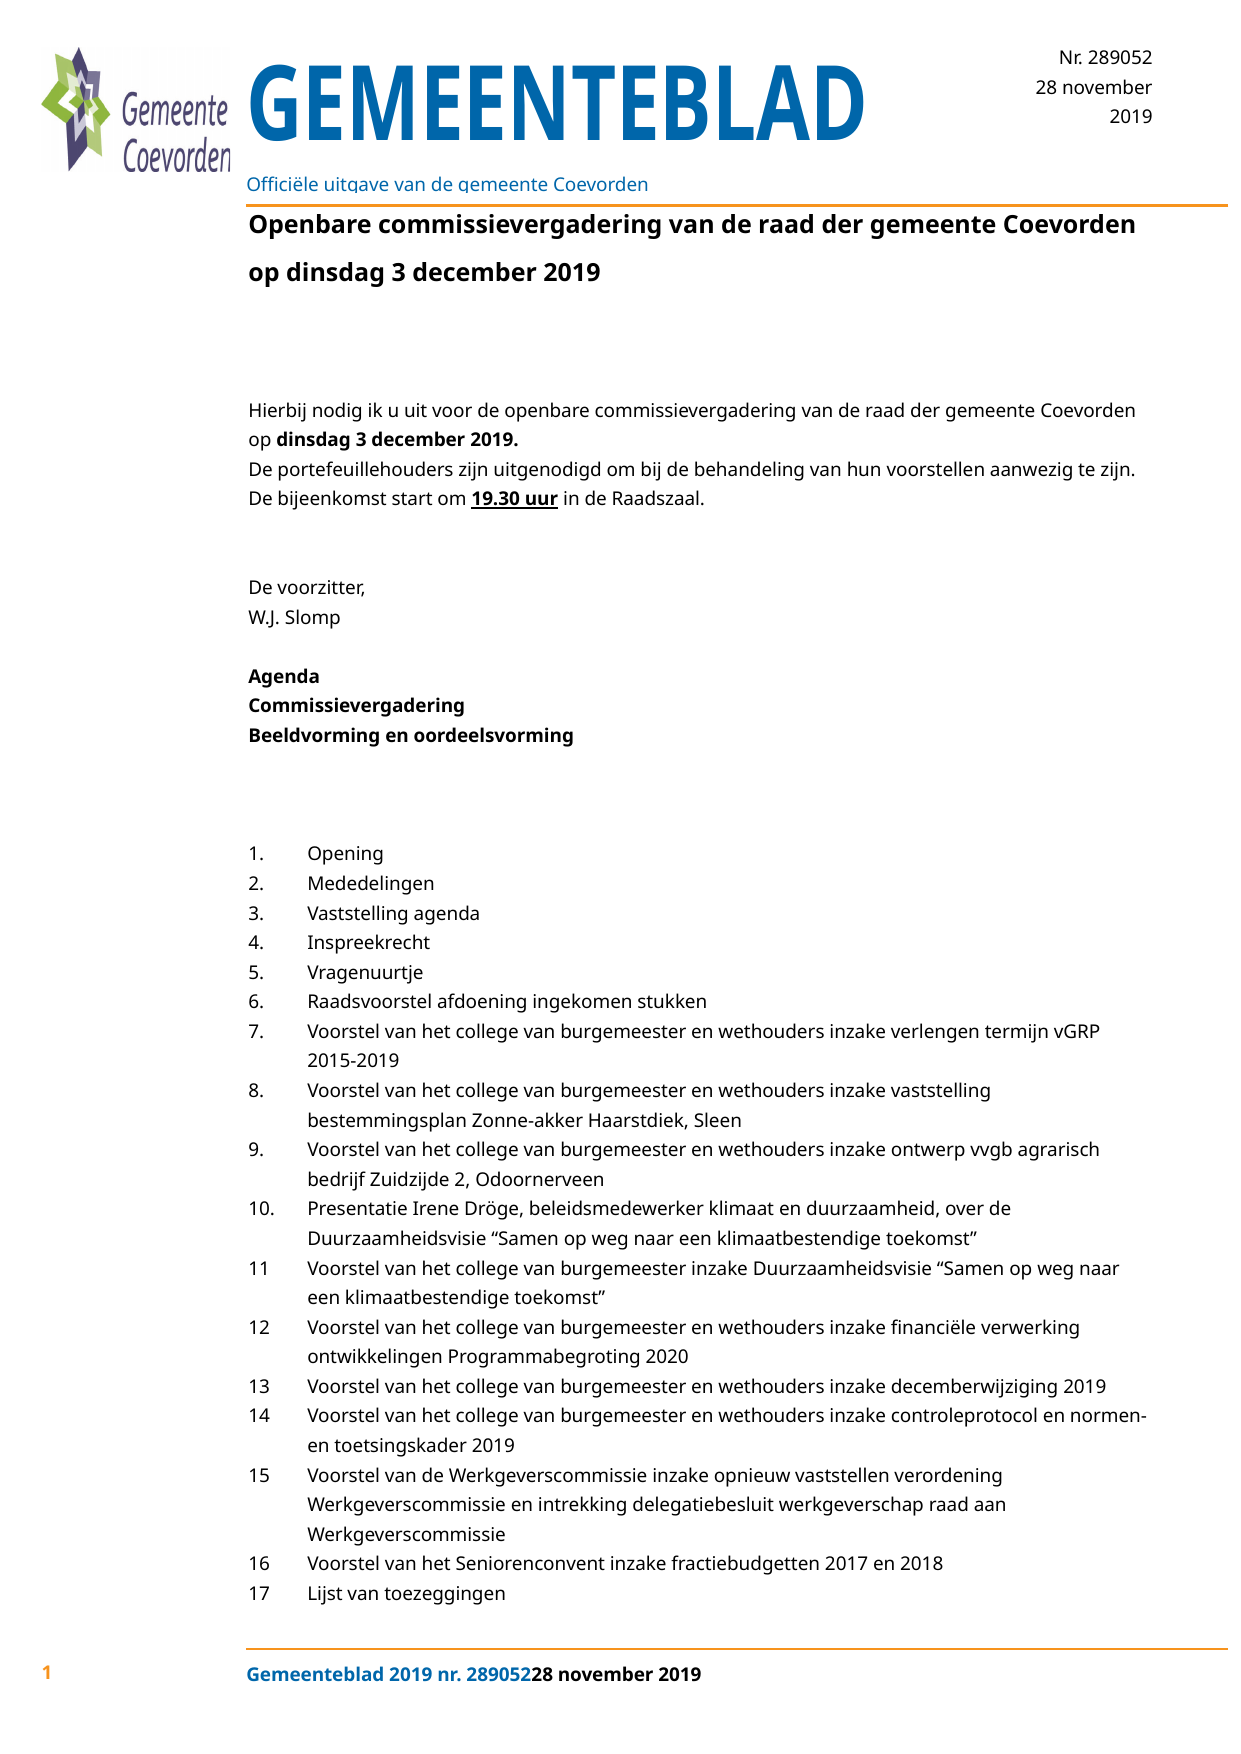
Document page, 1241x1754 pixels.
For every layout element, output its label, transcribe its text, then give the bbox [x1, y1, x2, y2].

text W.J. Slomp [248, 604, 1152, 629]
list Voorstel van het college van burgemeester en wethouders inzake vaststelling bestemmingsplan Zonne-akker Haarstdiek, Sleen [248, 1077, 1152, 1132]
list Vragenuurtje [248, 959, 1152, 984]
list Presentatie Irene Dröge, beleidsmedewerker klimaat en duurzaamheid, over de Duurzaamheidsvisie “Samen op weg naar een klimaatbestendige toekomst” [248, 1196, 1152, 1251]
list Voorstel van het Seniorenconvent inzake fractiebudgetten 2017 en 2018 [248, 1551, 1152, 1576]
text Hierbij nodig ik u uit voor de openbare commissievergadering van de raad der gemeente Coevorden op dinsdag 3 december 2019. [248, 397, 1152, 452]
picture [41, 47, 231, 172]
list Voorstel van het college van burgemeester inzake Duurzaamheidsvisie “Samen op weg naar een klimaatbestendige toekomst” [248, 1255, 1152, 1310]
list Opening [248, 841, 1152, 866]
text Commissievergadering [248, 693, 1152, 718]
list Voorstel van het college van burgemeester en wethouders inzake ontwerp vvgb agrarisch bedrijf Zuidzijde 2, Odoornerveen [248, 1136, 1152, 1192]
list Voorstel van het college van burgemeester en wethouders inzake verlengen termijn vGRP 2015-2019 [248, 1018, 1152, 1073]
list Voorstel van het college van burgemeester en wethouders inzake decemberwijziging 2019 [248, 1373, 1152, 1399]
text De voorzitter, [248, 574, 1152, 600]
text De portefeuillehouders zijn uitgenodigd om bij de behandeling van hun voorstellen aanwezig te zijn. De bijeenkomst start om 19.30 uur in de Raadszaal. [248, 456, 1152, 511]
text Beeldvorming en oordeelsvorming [248, 722, 1152, 748]
list Voorstel van het college van burgemeester en wethouders inzake financiële verwerking ontwikkelingen Programmabegroting 2020 [248, 1314, 1152, 1369]
list Raadsvoorstel afdoening ingekomen stukken [248, 988, 1152, 1014]
list Mededelingen [248, 870, 1152, 896]
list Lijst van toezeggingen [248, 1580, 1152, 1606]
list Vaststelling agenda [248, 900, 1152, 925]
text Openbare commissievergadering van de raad der gemeente Coevorden op dinsdag 3 december 2019 [248, 207, 1152, 288]
list Voorstel van de Werkgeverscommissie inzake opnieuw vaststellen verordening Werkgeverscommissie en intrekking delegatiebesluit werkgeverschap raad aan Werkgeverscommissie [248, 1462, 1152, 1547]
list Voorstel van het college van burgemeester en wethouders inzake controleprotocol en normen- en toetsingskader 2019 [248, 1403, 1152, 1458]
list Inspreekrecht [248, 929, 1152, 955]
text Agenda [248, 663, 1152, 689]
